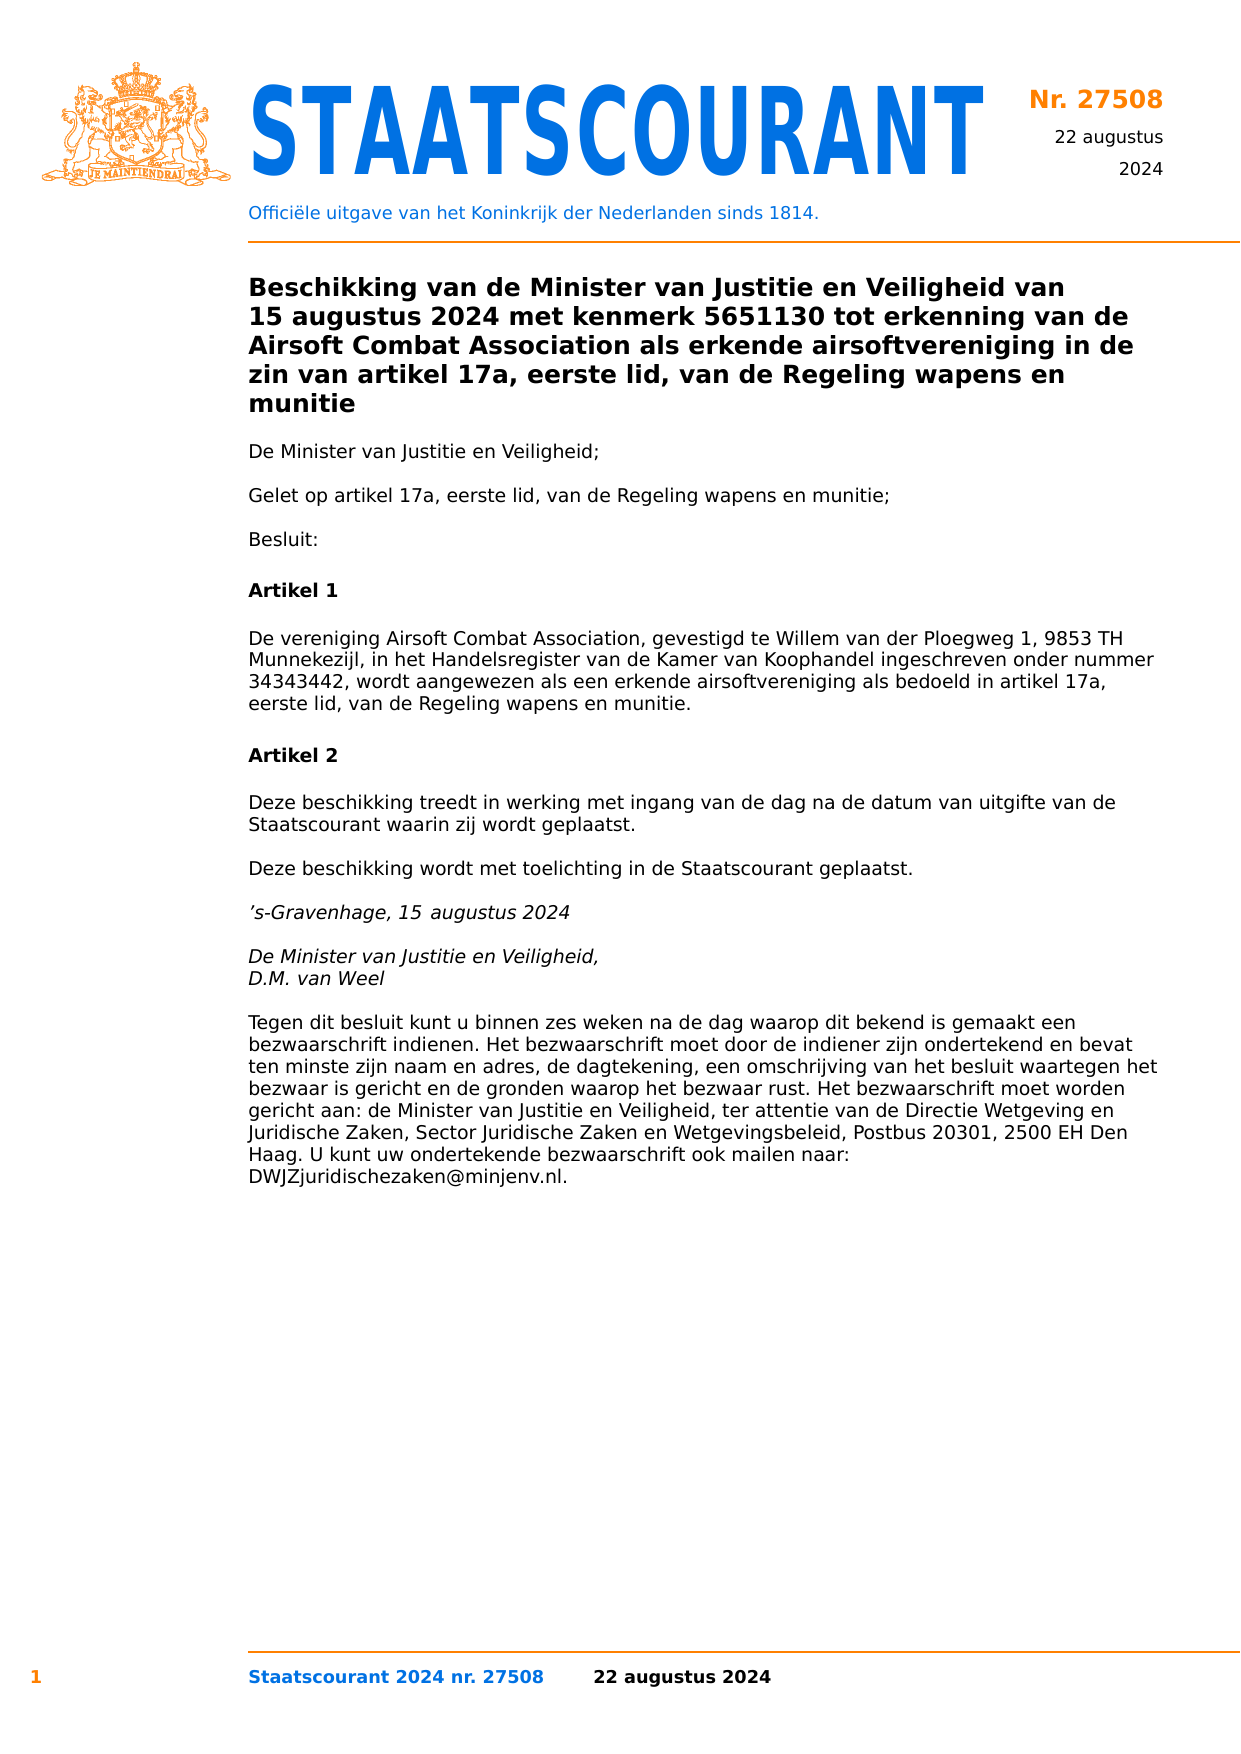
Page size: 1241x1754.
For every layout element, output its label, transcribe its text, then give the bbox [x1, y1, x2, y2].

text Tegen dit besluit kunt u binnen zes weken na de dag waarop dit bekend is gemaakt een bezwaarschrift indienen. Het bezwaarschrift moet door de indiener zijn ondertekend en bevat ten minste zijn naam en adres, de dagtekening, een omschrijving van het besluit waartegen het bezwaar is gericht en de gronden waarop het bezwaar rust. Het bezwaarschrift moet worden gericht aan: de Minister van Justitie en Veiligheid, ter attentie van de Directie Wetgeving en Juridische Zaken, Sector Juridische Zaken en Wetgevingsbeleid, Postbus 20301, 2500 EH Den Haag. U kunt uw ondertekende bezwaarschrift ook mailen naar: DWJZjuridischezaken@minjenv.nl. [248, 1012, 1163, 1187]
text Besluit: [248, 528, 1163, 550]
text Deze beschikking wordt met toelichting in de Staatscourant geplaatst. [248, 858, 1163, 880]
text De Minister van Justitie en Veiligheid, D.M. van Weel [248, 946, 1163, 990]
subtitle Artikel 2 [248, 745, 1163, 767]
text ’s-Gravenhage, 15 augustus 2024 [248, 902, 1163, 924]
text De Minister van Justitie en Veiligheid; [248, 441, 1163, 463]
table_cell Officiële uitgave van het Koninkrijk der Nederlanden sinds 1814. [248, 203, 1240, 241]
table_header [25, 62, 248, 241]
table_header Nr. 27508 [998, 62, 1240, 121]
table_cell 22 augustus [998, 121, 1240, 153]
text Deze beschikking treedt in werking met ingang van de dag na de datum van uitgifte van de Staatscourant waarin zij wordt geplaatst. [248, 792, 1163, 836]
picture [41, 62, 231, 186]
text De vereniging Airsoft Combat Association, gevestigd te Willem van der Ploegweg 1, 9853 TH Munnekezijl, in het Handelsregister van de Kamer van Koophandel ingeschreven onder nummer 34343442, wordt aangewezen als een erkende airsoftvereniging als bedoeld in artikel 17a, eerste lid, van de Regeling wapens en munitie. [248, 627, 1163, 715]
subtitle Artikel 1 [248, 580, 1163, 602]
table_header STAATSCOURANT [248, 62, 998, 203]
subtitle Beschikking van de Minister van Justitie en Veiligheid van 15 augustus 2024 met kenmerk 5651130 tot erkenning van de Airsoft Combat Association als erkende airsoftvereniging in de zin van artikel 17a, eerste lid, van de Regeling wapens en munitie [248, 273, 1163, 419]
text Gelet op artikel 17a, eerste lid, van de Regeling wapens en munitie; [248, 484, 1163, 507]
table_cell 2024 [998, 153, 1240, 203]
